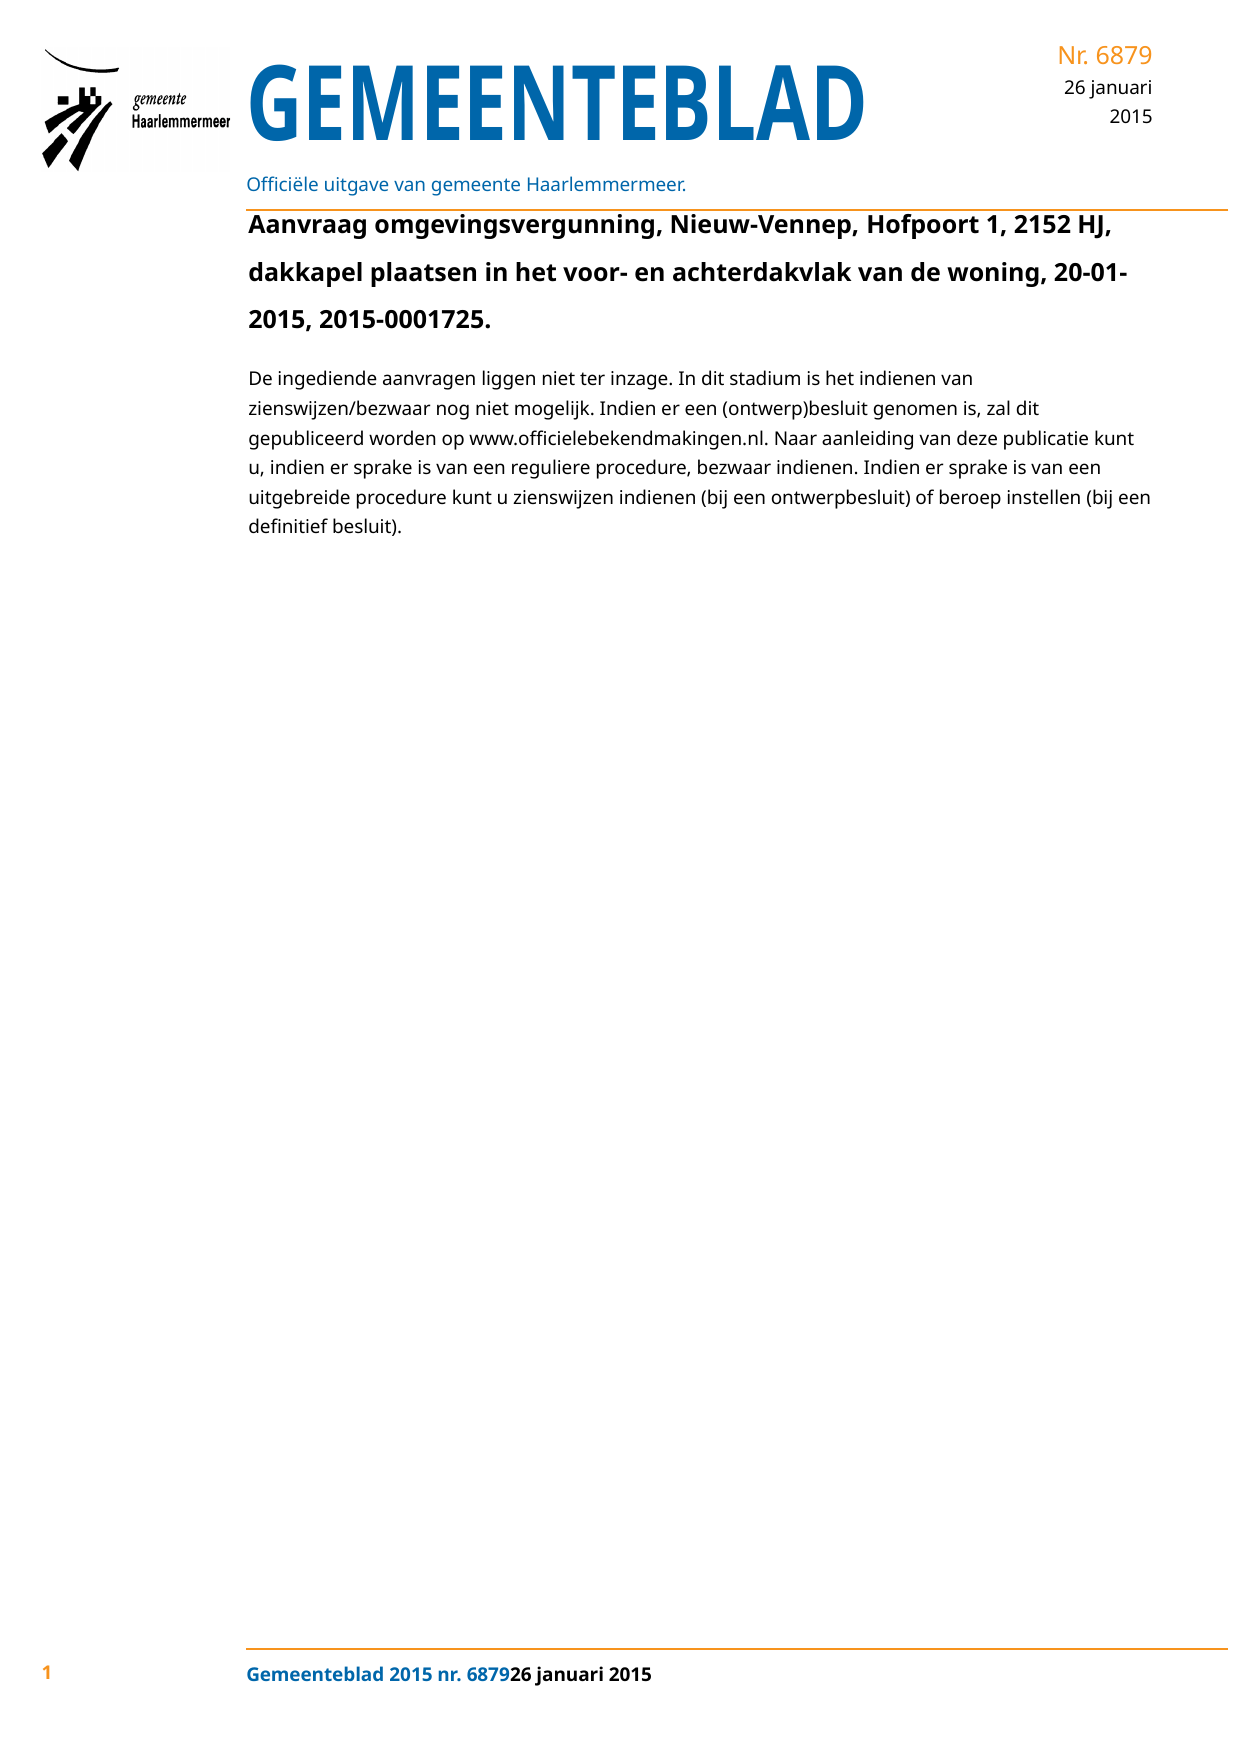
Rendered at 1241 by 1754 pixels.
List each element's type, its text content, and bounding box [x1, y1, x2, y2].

text Aanvraag omgevingsvergunning, Nieuw-Vennep, Hofpoort 1, 2152 HJ, dakkapel plaatsen in het voor- en achterdakvlak van de woning, 20-01-2015, 2015-0001725. [248, 211, 1152, 336]
text De ingediende aanvragen liggen niet ter inzage. In dit stadium is het indienen van zienswijzen/bezwaar nog niet mogelijk. Indien er een (ontwerp)besluit genomen is, zal dit gepubliceerd worden op www.officielebekendmakingen.nl. Naar aanleiding van deze publicatie kunt u, indien er sprake is van een reguliere procedure, bezwaar indienen. Indien er sprake is van een uitgebreide procedure kunt u zienswijzen indienen (bij een ontwerpbesluit) of beroep instellen (bij een definitief besluit). [248, 366, 1152, 539]
picture [41, 47, 231, 172]
